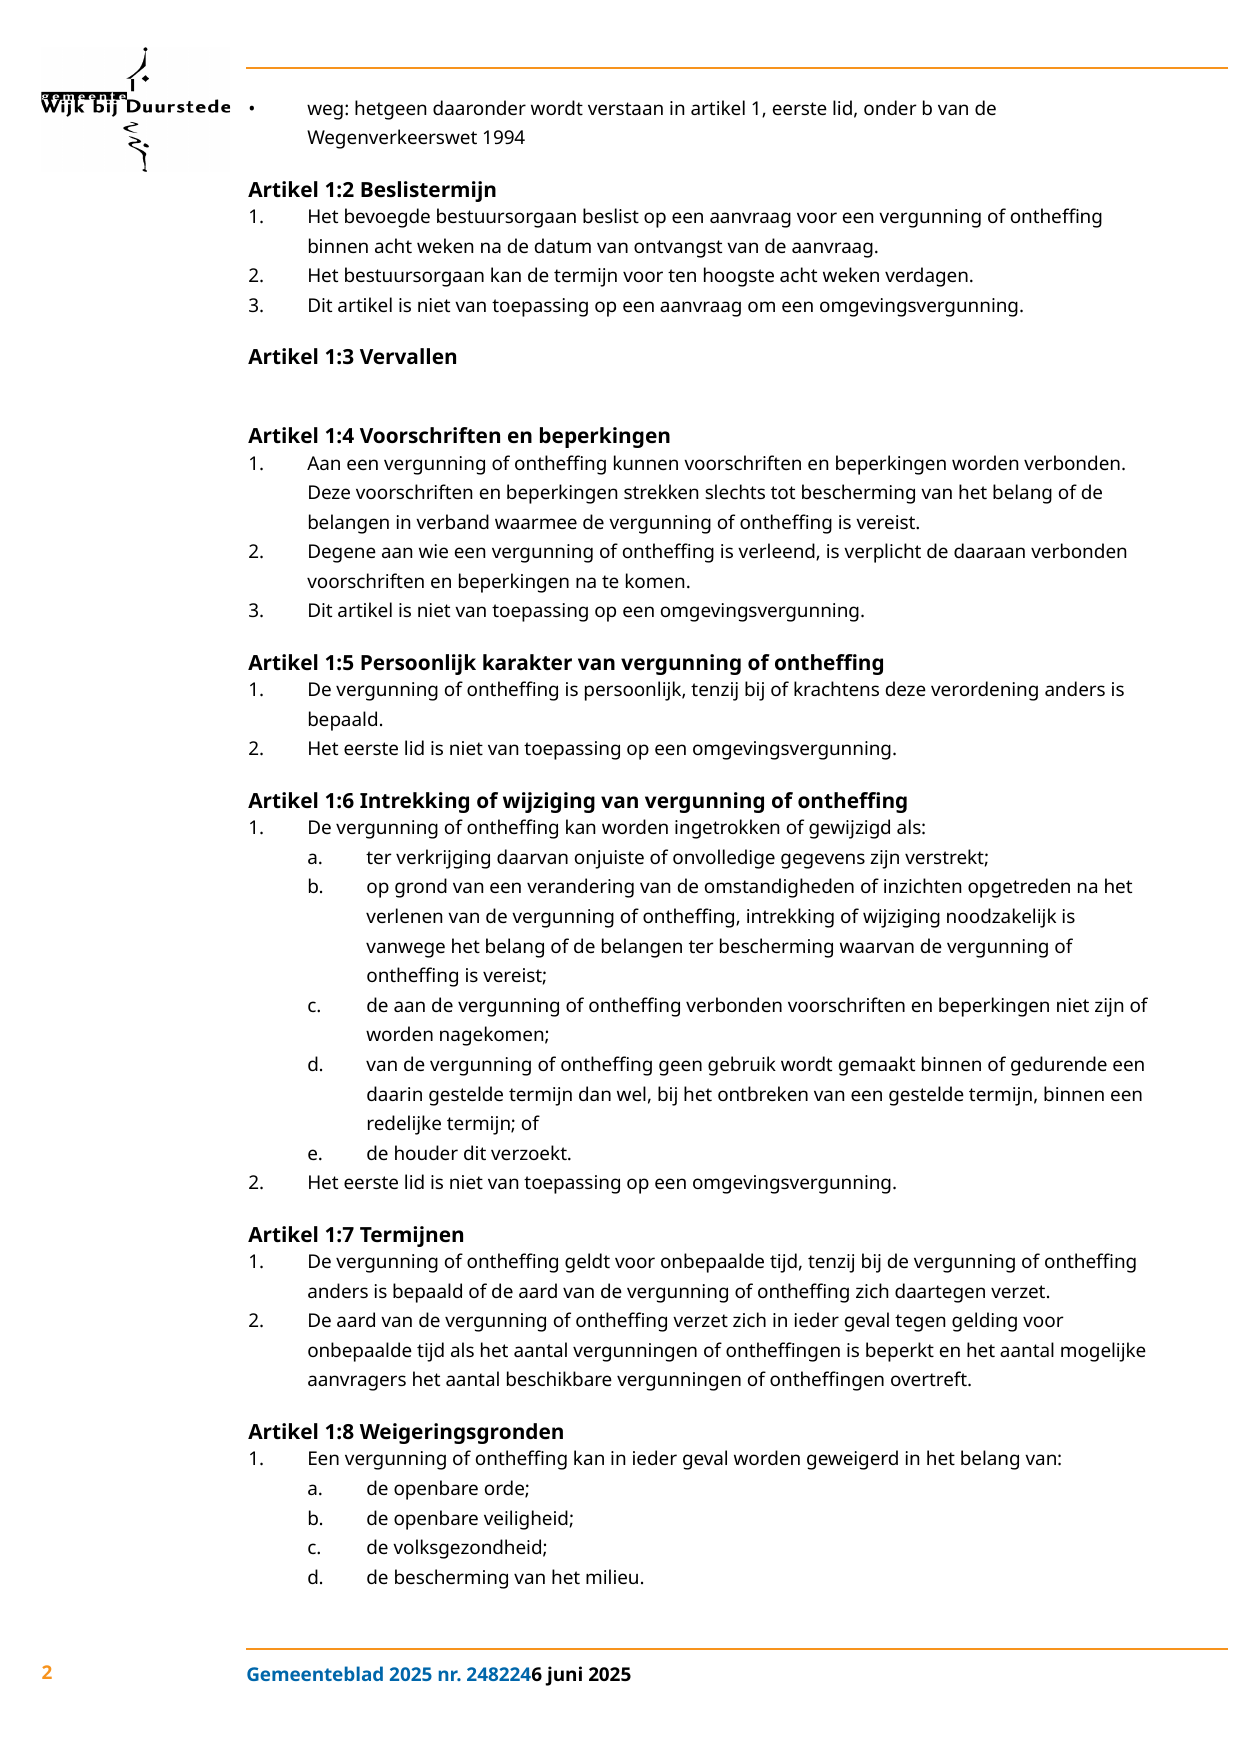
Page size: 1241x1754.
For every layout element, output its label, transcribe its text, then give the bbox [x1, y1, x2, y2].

list de volksgezondheid; [307, 1534, 1152, 1560]
list op grond van een verandering van de omstandigheden of inzichten opgetreden na het verlenen van de vergunning of ontheffing, intrekking of wijziging noodzakelijk is vanwege het belang of de belangen ter bescherming waarvan de vergunning of ontheffing is vereist; [307, 874, 1152, 988]
text Artikel 1:5 Persoonlijk karakter van vergunning of ontheffing [248, 648, 1152, 676]
list ter verkrijging daarvan onjuiste of onvolledige gegevens zijn verstrekt; [307, 844, 1152, 870]
list weg: hetgeen daaronder wordt verstaan in artikel 1, eerste lid, onder b van de Wegenverkeerswet 1994 [248, 95, 1152, 150]
list van de vergunning of ontheffing geen gebruik wordt gemaakt binnen of gedurende een daarin gestelde termijn dan wel, bij het ontbreken van een gestelde termijn, binnen een redelijke termijn; of [307, 1051, 1152, 1136]
list de bescherming van het milieu. [307, 1564, 1152, 1589]
text Artikel 1:7 Termijnen [248, 1220, 1152, 1248]
list De vergunning of ontheffing is persoonlijk, tenzij bij of krachtens deze verordening anders is bepaald. [248, 676, 1152, 732]
picture [41, 47, 231, 172]
list Het bestuursorgaan kan de termijn voor ten hoogste acht weken verdagen. [248, 262, 1152, 288]
text Artikel 1:8 Weigeringsgronden [248, 1417, 1152, 1446]
list de houder dit verzoekt. [307, 1140, 1152, 1166]
text Artikel 1:2 Beslistermijn [248, 175, 1152, 203]
list Dit artikel is niet van toepassing op een omgevingsvergunning. [248, 598, 1152, 623]
list Het eerste lid is niet van toepassing op een omgevingsvergunning. [248, 736, 1152, 761]
text Artikel 1:6 Intrekking of wijziging van vergunning of ontheffing [248, 786, 1152, 814]
list Dit artikel is niet van toepassing op een aanvraag om een omgevingsvergunning. [248, 292, 1152, 318]
list De vergunning of ontheffing kan worden ingetrokken of gewijzigd als: [248, 814, 1152, 840]
list de openbare orde; [307, 1475, 1152, 1501]
list Degene aan wie een vergunning of ontheffing is verleend, is verplicht de daaraan verbonden voorschriften en beperkingen na te komen. [248, 538, 1152, 594]
list Het eerste lid is niet van toepassing op een omgevingsvergunning. [248, 1169, 1152, 1195]
list Aan een vergunning of ontheffing kunnen voorschriften en beperkingen worden verbonden. Deze voorschriften en beperkingen strekken slechts tot bescherming van het belang of de belangen in verband waarmee de vergunning of ontheffing is vereist. [248, 450, 1152, 534]
text Artikel 1:3 Vervallen [248, 342, 1152, 371]
list Het bevoegde bestuursorgaan beslist op een aanvraag voor een vergunning of ontheffing binnen acht weken na de datum van ontvangst van de aanvraag. [248, 203, 1152, 258]
list de aan de vergunning of ontheffing verbonden voorschriften en beperkingen niet zijn of worden nagekomen; [307, 992, 1152, 1047]
list De aard van de vergunning of ontheffing verzet zich in ieder geval tegen gelding voor onbepaalde tijd als het aantal vergunningen of ontheffingen is beperkt en het aantal mogelijke aanvragers het aantal beschikbare vergunningen of ontheffingen overtreft. [248, 1307, 1152, 1392]
list de openbare veiligheid; [307, 1505, 1152, 1530]
text Artikel 1:4 Voorschriften en beperkingen [248, 421, 1152, 450]
list De vergunning of ontheffing geldt voor onbepaalde tijd, tenzij bij de vergunning of ontheffing anders is bepaald of de aard van de vergunning of ontheffing zich daartegen verzet. [248, 1248, 1152, 1304]
list Een vergunning of ontheffing kan in ieder geval worden geweigerd in het belang van: [248, 1446, 1152, 1471]
